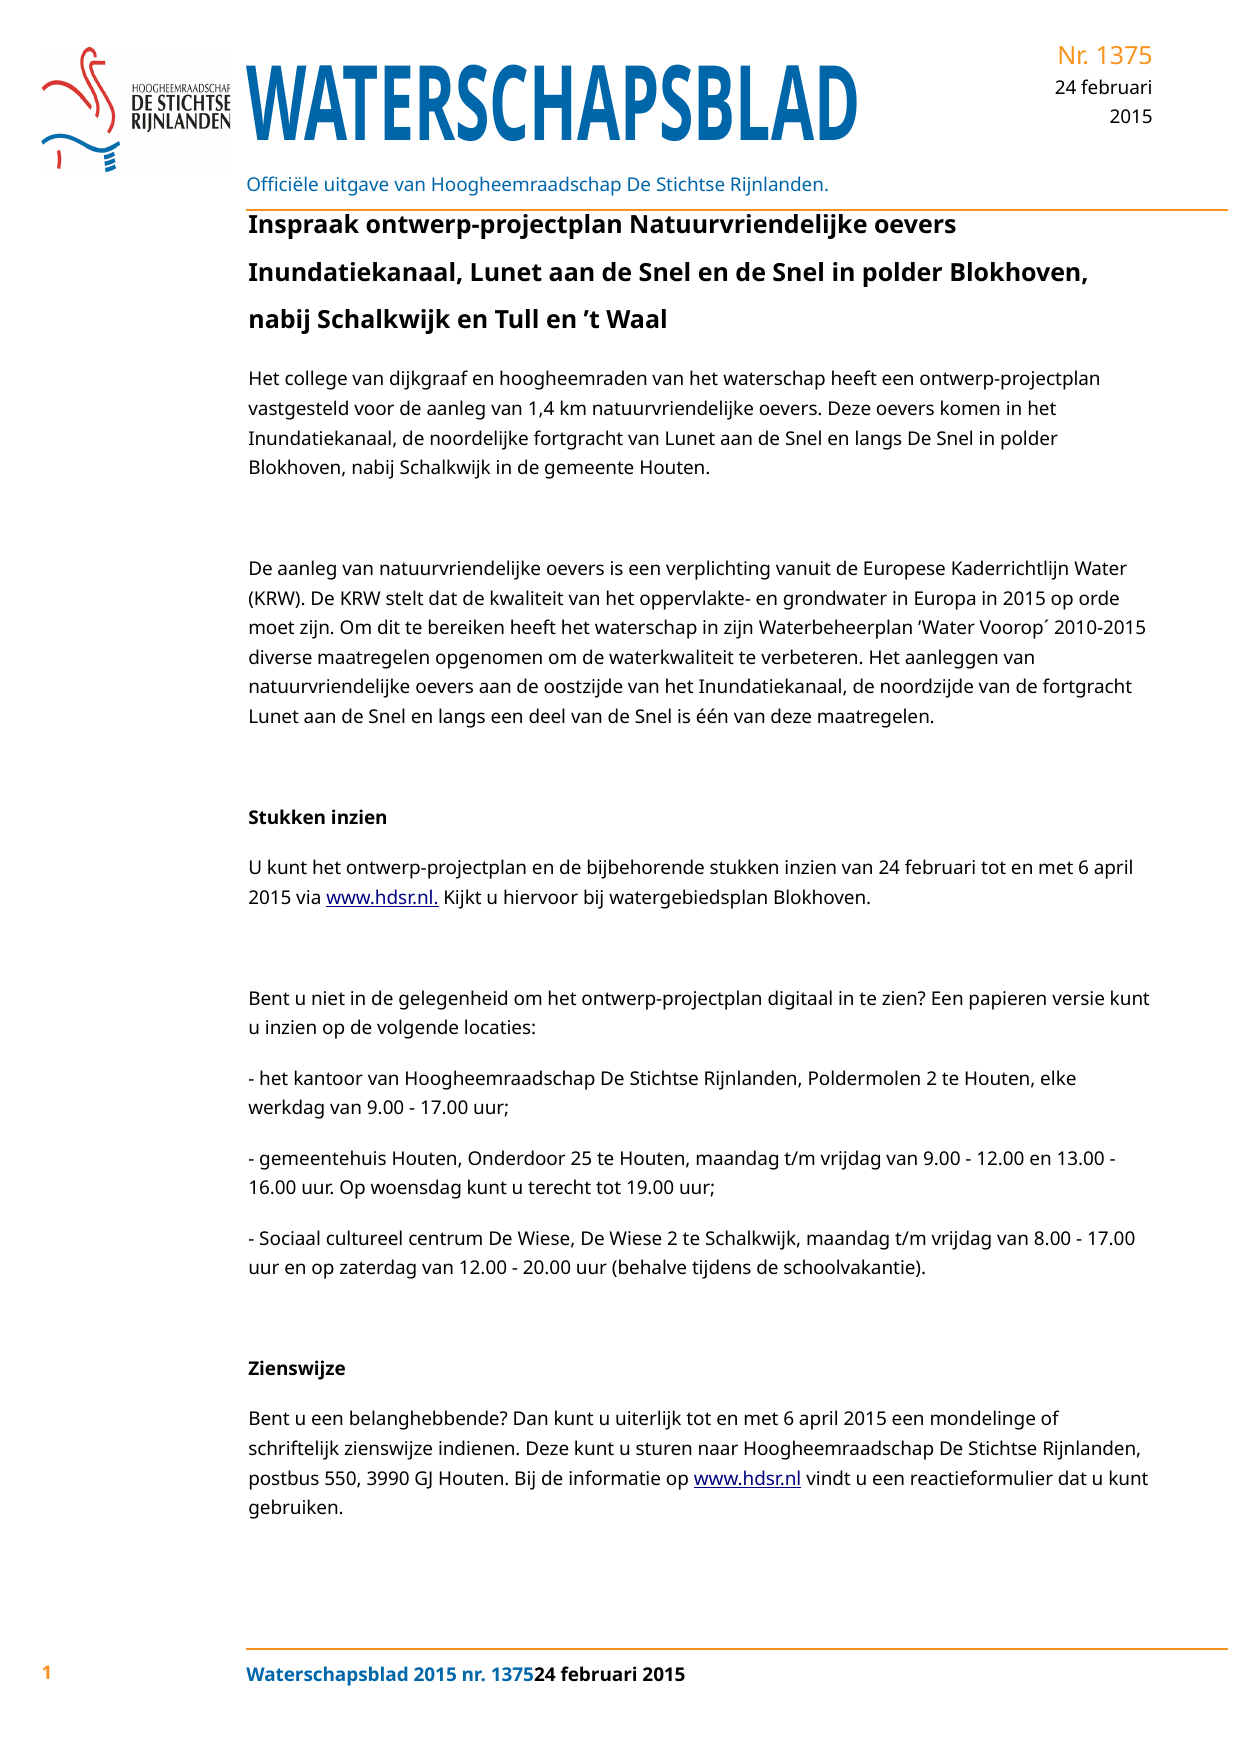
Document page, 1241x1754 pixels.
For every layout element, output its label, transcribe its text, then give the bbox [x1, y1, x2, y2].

picture [41, 47, 231, 172]
text Bent u niet in de gelegenheid om het ontwerp-projectplan digitaal in te zien? Een papieren versie kunt u inzien op de volgende locaties: [248, 985, 1152, 1040]
text De aanleg van natuurvriendelijke oevers is een verplichting vanuit de Europese Kaderrichtlijn Water (KRW). De KRW stelt dat de kwaliteit van het oppervlakte- en grondwater in Europa in 2015 op orde moet zijn. Om dit te bereiken heeft het waterschap in zijn Waterbeheerplan ’Water Voorop´ 2010-2015 diverse maatregelen opgenomen om de waterkwaliteit te verbeteren. Het aanleggen van natuurvriendelijke oevers aan de oostzijde van het Inundatiekanaal, de noordzijde van de fortgracht Lunet aan de Snel en langs een deel van de Snel is één van deze maatregelen. [248, 555, 1152, 729]
text Zienswijze [248, 1355, 1152, 1381]
text - gemeentehuis Houten, Onderdoor 25 te Houten, maandag t/m vrijdag van 9.00 - 12.00 en 13.00 - 16.00 uur. Op woensdag kunt u terecht tot 19.00 uur; [248, 1145, 1152, 1200]
text Stukken inzien [248, 804, 1152, 829]
text Het college van dijkgraaf en hoogheemraden van het waterschap heeft een ontwerp-projectplan vastgesteld voor de aanleg van 1,4 km natuurvriendelijke oevers. Deze oevers komen in het Inundatiekanaal, de noordelijke fortgracht van Lunet aan de Snel en langs De Snel in polder Blokhoven, nabij Schalkwijk in de gemeente Houten. [248, 366, 1152, 480]
text - Sociaal cultureel centrum De Wiese, De Wiese 2 te Schalkwijk, maandag t/m vrijdag van 8.00 - 17.00 uur en op zaterdag van 12.00 - 20.00 uur (behalve tijdens de schoolvakantie). [248, 1225, 1152, 1280]
text Inspraak ontwerp-projectplan Natuurvriendelijke oevers Inundatiekanaal, Lunet aan de Snel en de Snel in polder Blokhoven, nabij Schalkwijk en Tull en ’t Waal [248, 211, 1152, 336]
text - het kantoor van Hoogheemraadschap De Stichtse Rijnlanden, Poldermolen 2 te Houten, elke werkdag van 9.00 - 17.00 uur; [248, 1065, 1152, 1120]
text Bent u een belanghebbende? Dan kunt u uiterlijk tot en met 6 april 2015 een mondelinge of schriftelijk zienswijze indienen. Deze kunt u sturen naar Hoogheemraadschap De Stichtse Rijnlanden, postbus 550, 3990 GJ Houten. Bij de informatie op www.hdsr.nl vindt u een reactieformulier dat u kunt gebruiken. [248, 1406, 1152, 1520]
text U kunt het ontwerp-projectplan en de bijbehorende stukken inzien van 24 februari tot en met 6 april 2015 via www.hdsr.nl. Kijkt u hiervoor bij watergebiedsplan Blokhoven. [248, 854, 1152, 909]
